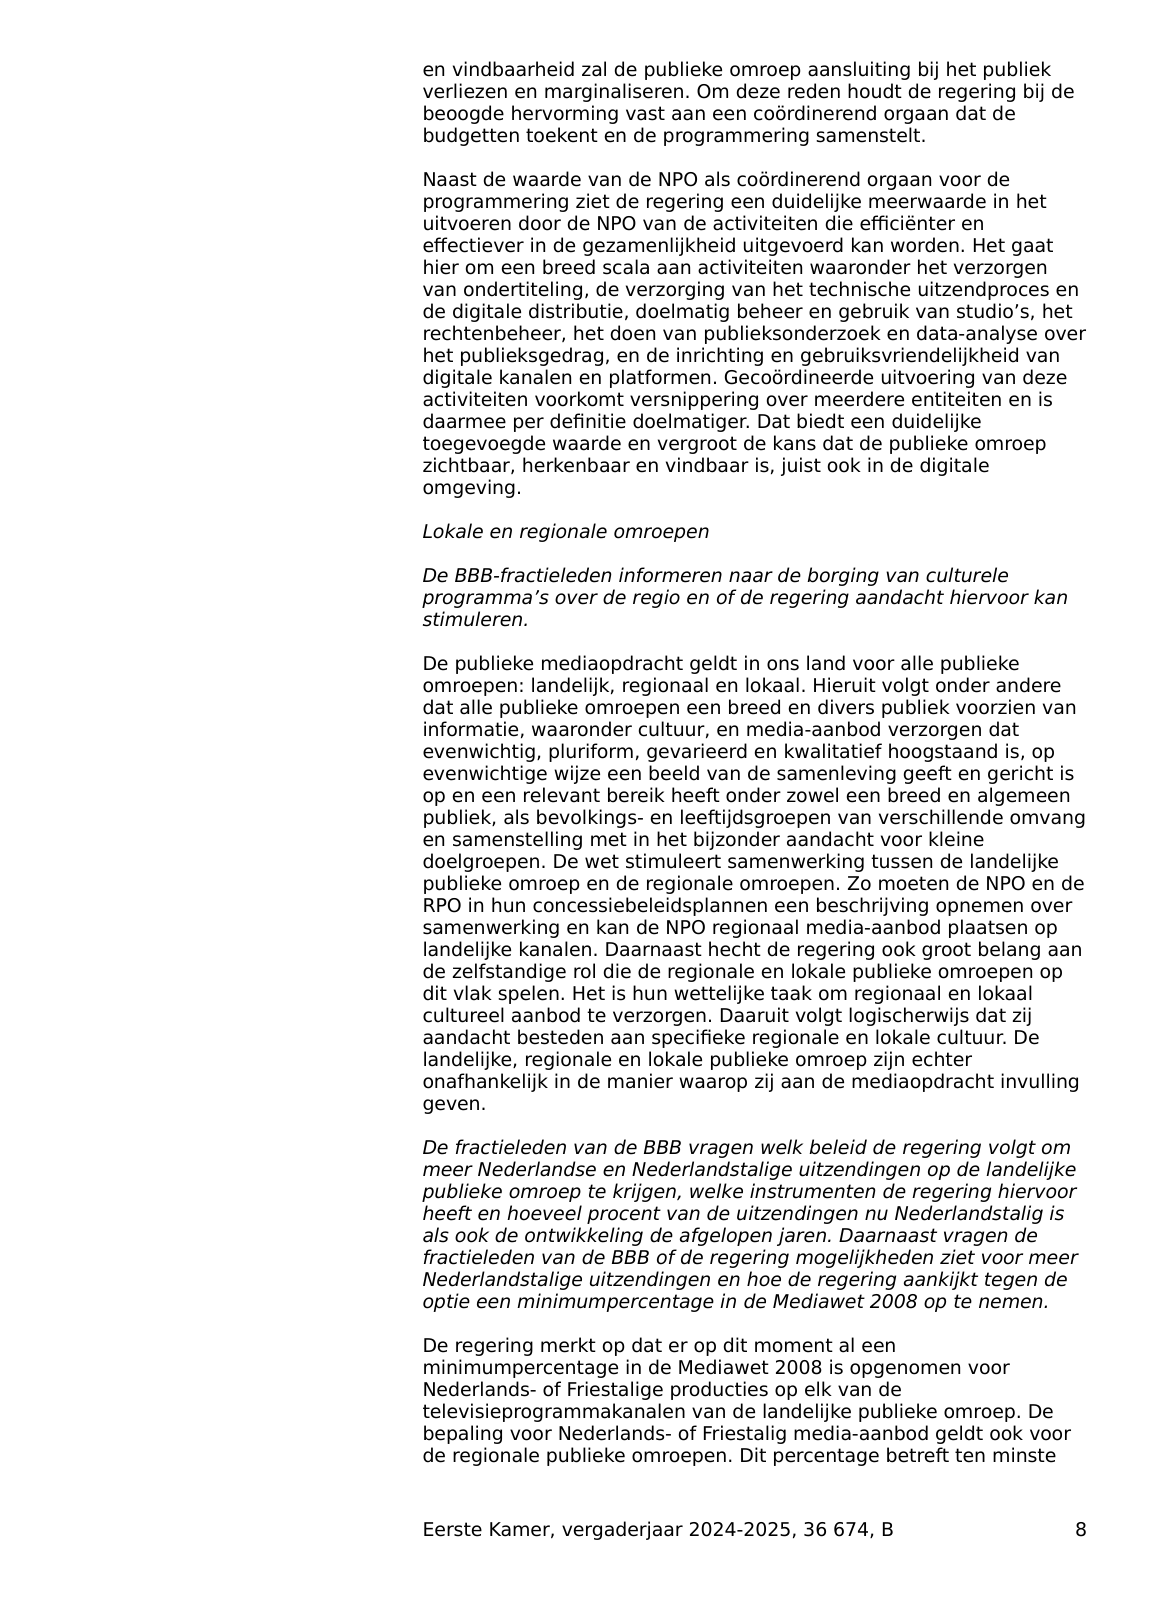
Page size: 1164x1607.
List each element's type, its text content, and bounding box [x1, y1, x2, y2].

text De BBB-fractieleden informeren naar de borging van culturele programma’s over de regio en of de regering aandacht hiervoor kan stimuleren. [422, 565, 1087, 631]
text De fractieleden van de BBB vragen welk beleid de regering volgt om meer Nederlandse en Nederlandstalige uitzendingen op de landelijke publieke omroep te krijgen, welke instrumenten de regering hiervoor heeft en hoeveel procent van de uitzendingen nu Nederlandstalig is als ook de ontwikkeling de afgelopen jaren. Daarnaast vragen de fractieleden van de BBB of de regering mogelijkheden ziet voor meer Nederlandstalige uitzendingen en hoe de regering aankijkt tegen de optie een minimumpercentage in de Mediawet 2008 op te nemen. [422, 1137, 1087, 1313]
text Naast de waarde van de NPO als coördinerend orgaan voor de programmering ziet de regering een duidelijke meerwaarde in het uitvoeren door de NPO van de activiteiten die efficiënter en effectiever in de gezamenlijkheid uitgevoerd kan worden. Het gaat hier om een breed scala aan activiteiten waaronder het verzorgen van ondertiteling, de verzorging van het technische uitzendproces en de digitale distributie, doelmatig beheer en gebruik van studio’s, het rechtenbeheer, het doen van publieksonderzoek en data-analyse over het publieksgedrag, en de inrichting en gebruiksvriendelijkheid van digitale kanalen en platformen. Gecoördineerde uitvoering van deze activiteiten voorkomt versnippering over meerdere entiteiten en is daarmee per definitie doelmatiger. Dat biedt een duidelijke toegevoegde waarde en vergroot de kans dat de publieke omroep zichtbaar, herkenbaar en vindbaar is, juist ook in de digitale omgeving. [422, 169, 1087, 499]
text De regering merkt op dat er op dit moment al een minimumpercentage in de Mediawet 2008 is opgenomen voor Nederlands- of Friestalige producties op elk van de televisieprogrammakanalen van de landelijke publieke omroep. De bepaling voor Nederlands- of Friestalig media-aanbod geldt ook voor de regionale publieke omroepen. Dit percentage betreft ten minste [422, 1335, 1087, 1467]
text en vindbaarheid zal de publieke omroep aansluiting bij het publiek verliezen en marginaliseren. Om deze reden houdt de regering bij de beoogde hervorming vast aan een coördinerend orgaan dat de budgetten toekent en de programmering samenstelt. [422, 59, 1087, 147]
subtitle Lokale en regionale omroepen [422, 521, 1087, 543]
text De publieke mediaopdracht geldt in ons land voor alle publieke omroepen: landelijk, regionaal en lokaal. Hieruit volgt onder andere dat alle publieke omroepen een breed en divers publiek voorzien van informatie, waaronder cultuur, en media-aanbod verzorgen dat evenwichtig, pluriform, gevarieerd en kwalitatief hoogstaand is, op evenwichtige wijze een beeld van de samenleving geeft en gericht is op en een relevant bereik heeft onder zowel een breed en algemeen publiek, als bevolkings- en leeftijdsgroepen van verschillende omvang en samenstelling met in het bijzonder aandacht voor kleine doelgroepen. De wet stimuleert samenwerking tussen de landelijke publieke omroep en de regionale omroepen. Zo moeten de NPO en de RPO in hun concessiebeleidsplannen een beschrijving opnemen over samenwerking en kan de NPO regionaal media-aanbod plaatsen op landelijke kanalen. Daarnaast hecht de regering ook groot belang aan de zelfstandige rol die de regionale en lokale publieke omroepen op dit vlak spelen. Het is hun wettelijke taak om regionaal en lokaal cultureel aanbod te verzorgen. Daaruit volgt logischerwijs dat zij aandacht besteden aan specifieke regionale en lokale cultuur. De landelijke, regionale en lokale publieke omroep zijn echter onafhankelijk in de manier waarop zij aan de mediaopdracht invulling geven. [422, 653, 1087, 1115]
